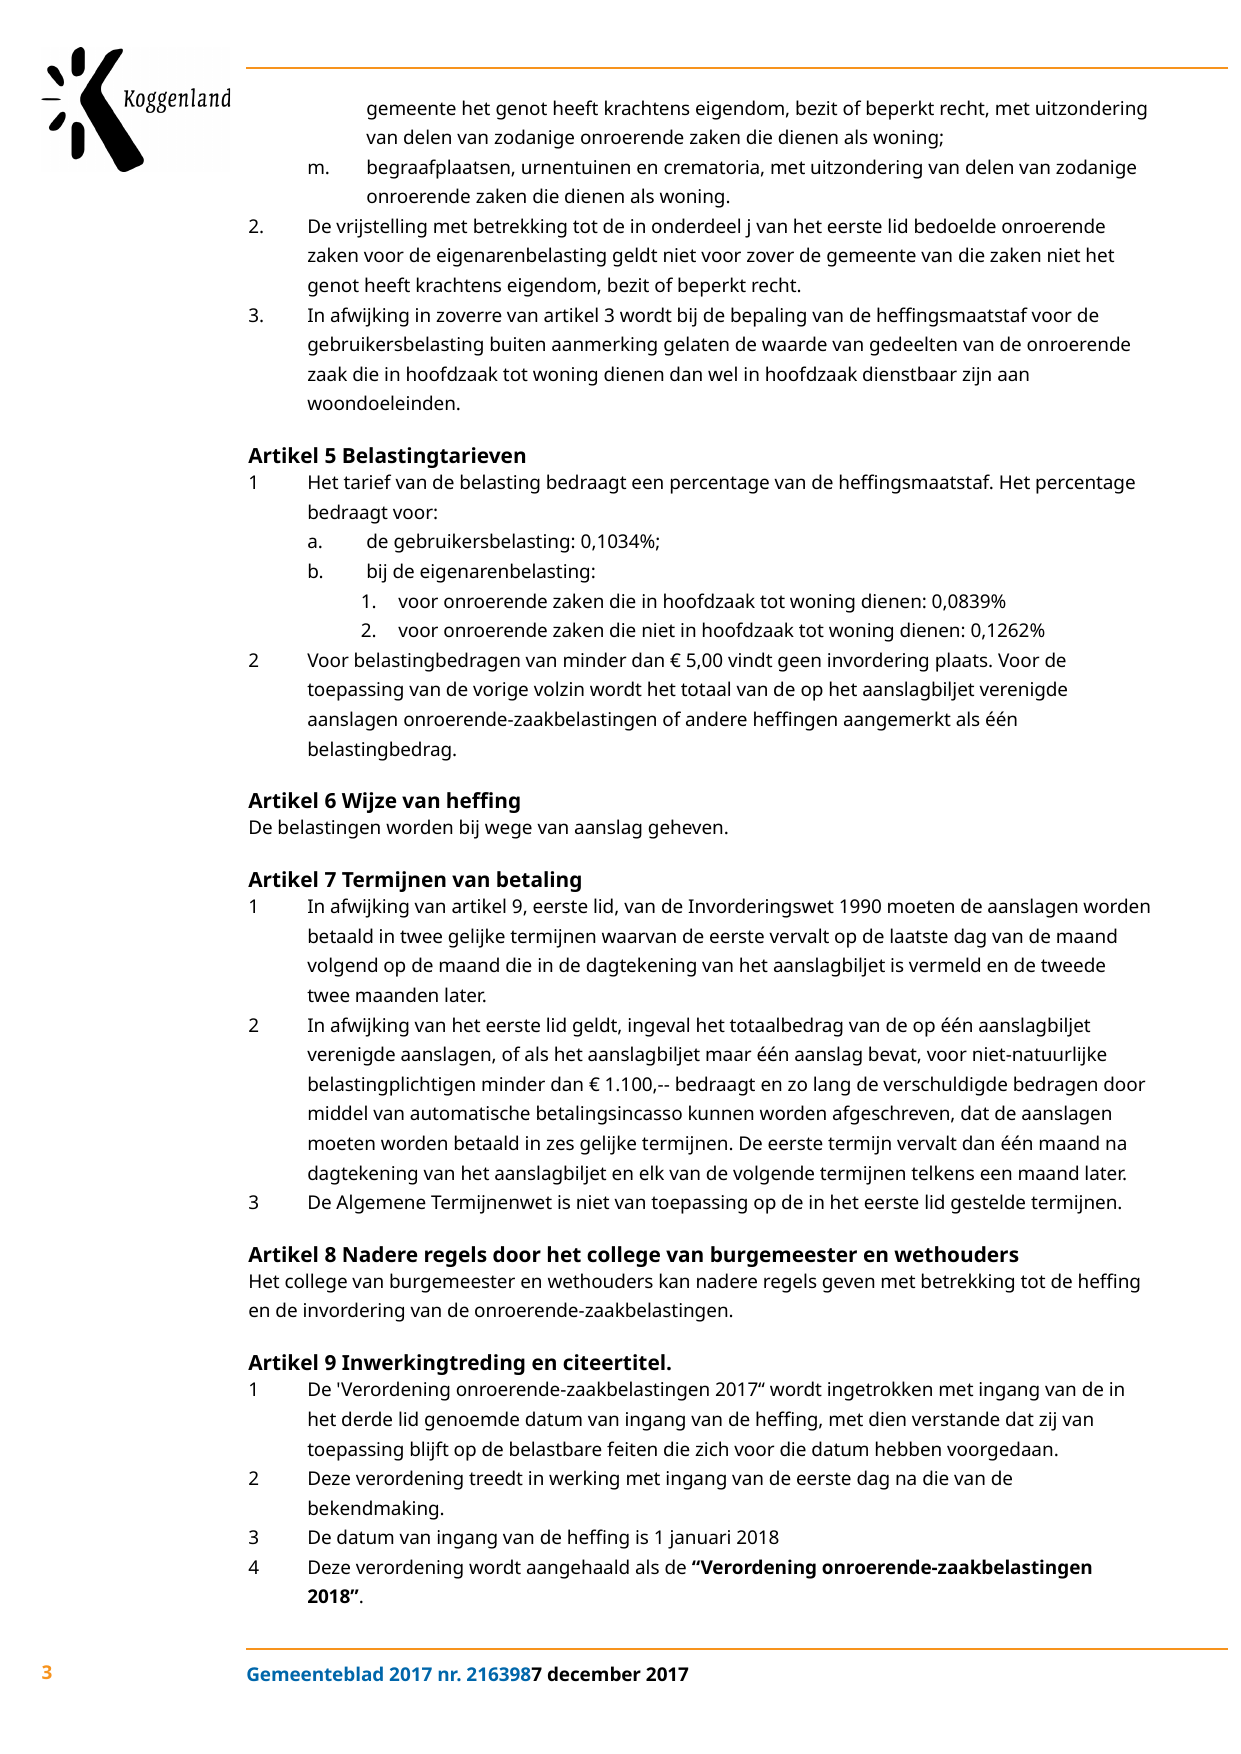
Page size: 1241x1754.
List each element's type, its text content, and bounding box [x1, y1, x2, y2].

list In afwijking in zoverre van artikel 3 wordt bij de bepaling van de heffingsmaatstaf voor de gebruikersbelasting buiten aanmerking gelaten de waarde van gedeelten van de onroerende zaak die in hoofdzaak tot woning dienen dan wel in hoofdzaak dienstbaar zijn aan woondoeleinden. [248, 302, 1152, 416]
list Deze verordening treedt in werking met ingang van de eerste dag na die van de bekendmaking. [248, 1465, 1152, 1521]
text Artikel 6 Wijze van heffing [248, 786, 1152, 814]
list In afwijking van het eerste lid geldt, ingeval het totaalbedrag van de op één aanslagbiljet verenigde aanslagen, of als het aanslagbiljet maar één aanslag bevat, voor niet-natuurlijke belastingplichtigen minder dan € 1.100,-- bedraagt en zo lang de verschuldigde bedragen door middel van automatische betalingsincasso kunnen worden afgeschreven, dat de aanslagen moeten worden betaald in zes gelijke termijnen. De eerste termijn vervalt dan één maand na dagtekening van het aanslagbiljet en elk van de volgende termijnen telkens een maand later. [248, 1012, 1152, 1185]
text Artikel 5 Belastingtarieven [248, 441, 1152, 469]
text Het college van burgemeester en wethouders kan nadere regels geven met betrekking tot de heffing en de invordering van de onroerende-zaakbelastingen. [248, 1268, 1152, 1323]
list De vrijstelling met betrekking tot de in onderdeel j van het eerste lid bedoelde onroerende zaken voor de eigenarenbelasting geldt niet voor zover de gemeente van die zaken niet het genot heeft krachtens eigendom, bezit of beperkt recht. [248, 213, 1152, 298]
list bij de eigenarenbelasting: [307, 558, 1152, 584]
picture [41, 47, 231, 172]
list gemeente het genot heeft krachtens eigendom, bezit of beperkt recht, met uitzondering van delen van zodanige onroerende zaken die dienen als woning; [307, 95, 1152, 150]
text Artikel 9 Inwerkingtreding en citeertitel. [248, 1348, 1152, 1377]
list voor onroerende zaken die in hoofdzaak tot woning dienen: 0,0839% [361, 588, 1152, 613]
list De Algemene Termijnenwet is niet van toepassing op de in het eerste lid gestelde termijnen. [248, 1189, 1152, 1215]
list Deze verordening wordt aangehaald als de “Verordening onroerende-zaakbelastingen 2018”. [248, 1554, 1152, 1609]
list In afwijking van artikel 9, eerste lid, van de Invorderingswet 1990 moeten de aanslagen worden betaald in twee gelijke termijnen waarvan de eerste vervalt op de laatste dag van de maand volgend op de maand die in de dagtekening van het aanslagbiljet is vermeld en de tweede twee maanden later. [248, 893, 1152, 1008]
list voor onroerende zaken die niet in hoofdzaak tot woning dienen: 0,1262% [361, 617, 1152, 643]
list Voor belastingbedragen van minder dan € 5,00 vindt geen invordering plaats. Voor de toepassing van de vorige volzin wordt het totaal van de op het aanslagbiljet verenigde aanslagen onroerende-zaakbelastingen of andere heffingen aangemerkt als één belastingbedrag. [248, 647, 1152, 761]
text Artikel 7 Termijnen van betaling [248, 865, 1152, 893]
text De belastingen worden bij wege van aanslag geheven. [248, 814, 1152, 840]
list De datum van ingang van de heffing is 1 januari 2018 [248, 1524, 1152, 1550]
list De 'Verordening onroerende-zaakbelastingen 2017“ wordt ingetrokken met ingang van de in het derde lid genoemde datum van ingang van de heffing, met dien verstande dat zij van toepassing blijft op de belastbare feiten die zich voor die datum hebben voorgedaan. [248, 1377, 1152, 1461]
list Het tarief van de belasting bedraagt een percentage van de heffingsmaatstaf. Het percentage bedraagt voor: [248, 469, 1152, 525]
list de gebruikersbelasting: 0,1034%; [307, 529, 1152, 554]
text Artikel 8 Nadere regels door het college van burgemeester en wethouders [248, 1240, 1152, 1268]
list begraafplaatsen, urnentuinen en crematoria, met uitzondering van delen van zodanige onroerende zaken die dienen als woning. [307, 154, 1152, 209]
